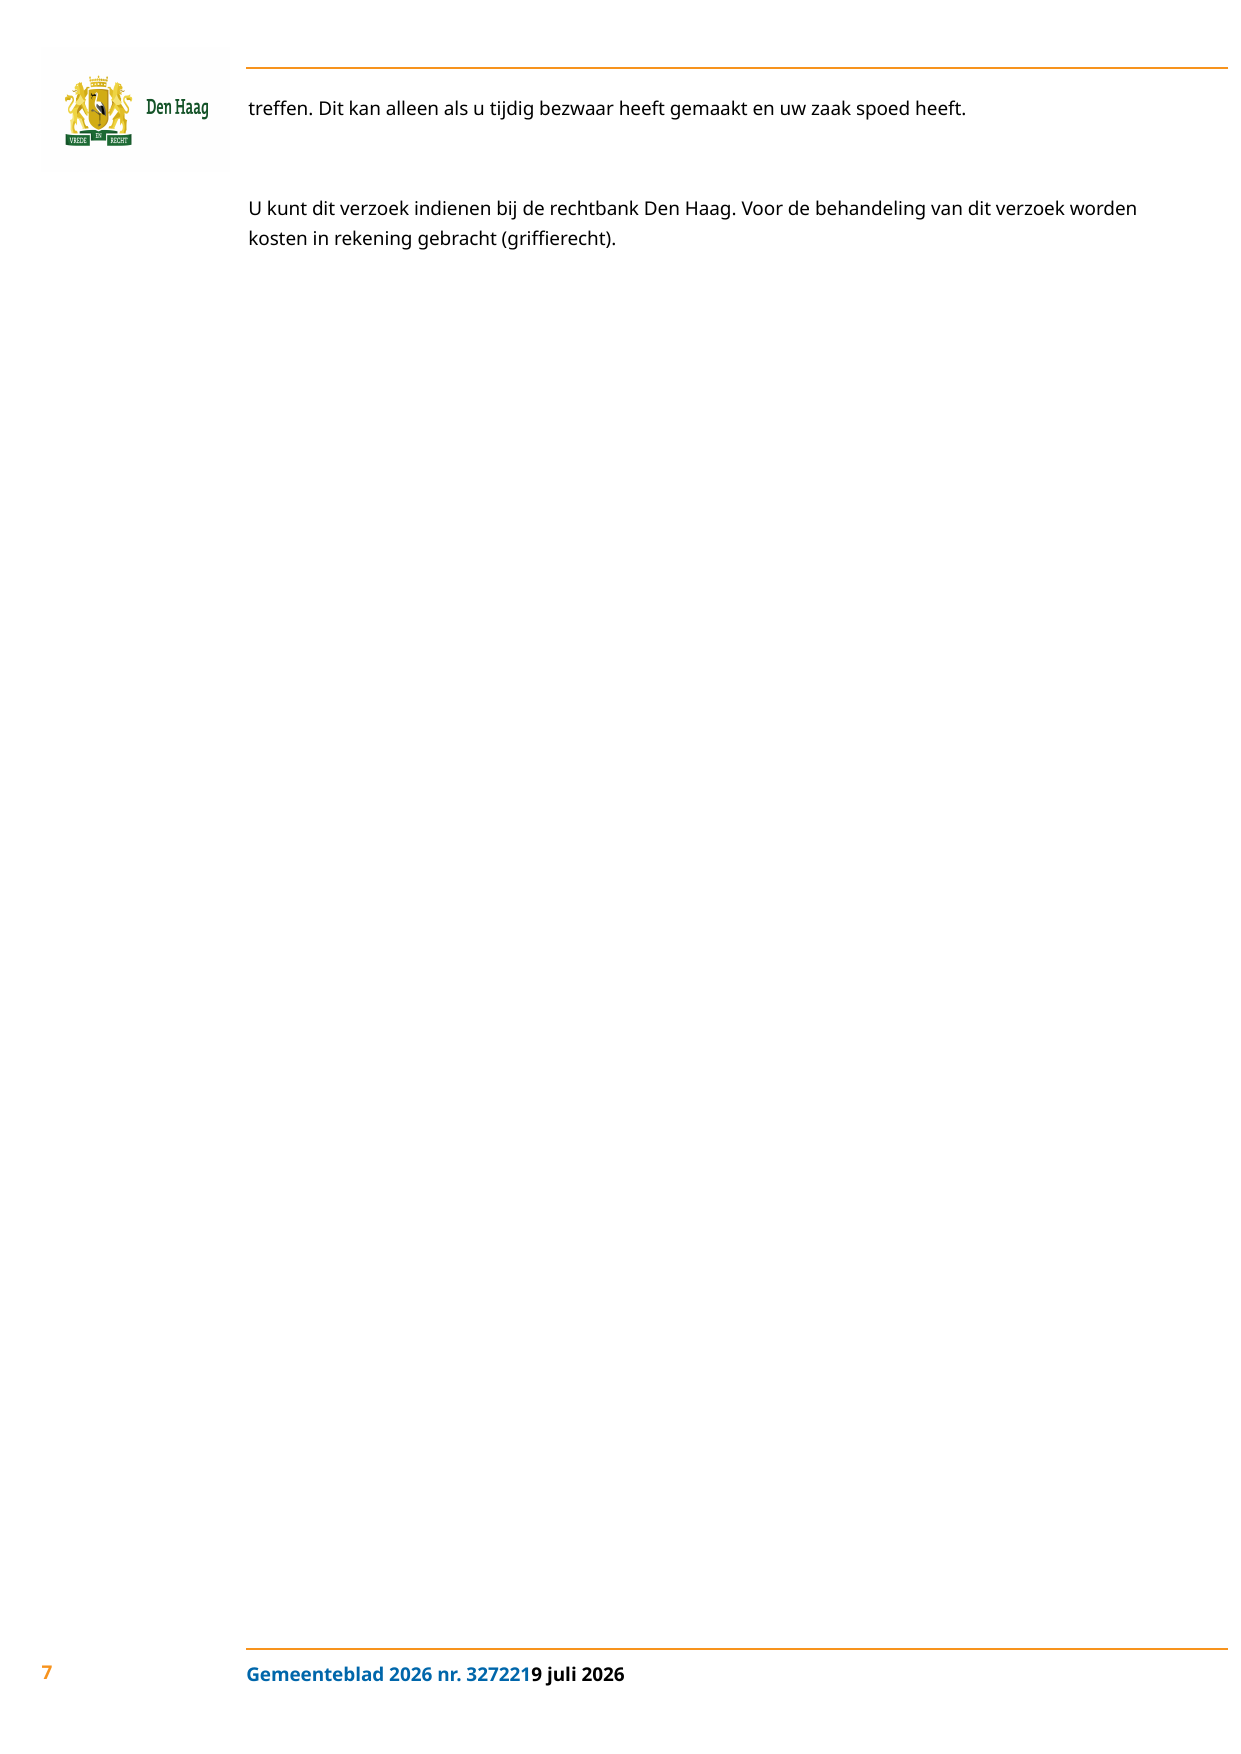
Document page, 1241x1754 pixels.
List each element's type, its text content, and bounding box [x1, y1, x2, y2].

text treffen. Dit kan alleen als u tijdig bezwaar heeft gemaakt en uw zaak spoed heeft. [248, 95, 1152, 121]
picture [41, 47, 231, 172]
text U kunt dit verzoek indienen bij de rechtbank Den Haag. Voor de behandeling van dit verzoek worden kosten in rekening gebracht (griffierecht). [248, 196, 1152, 251]
